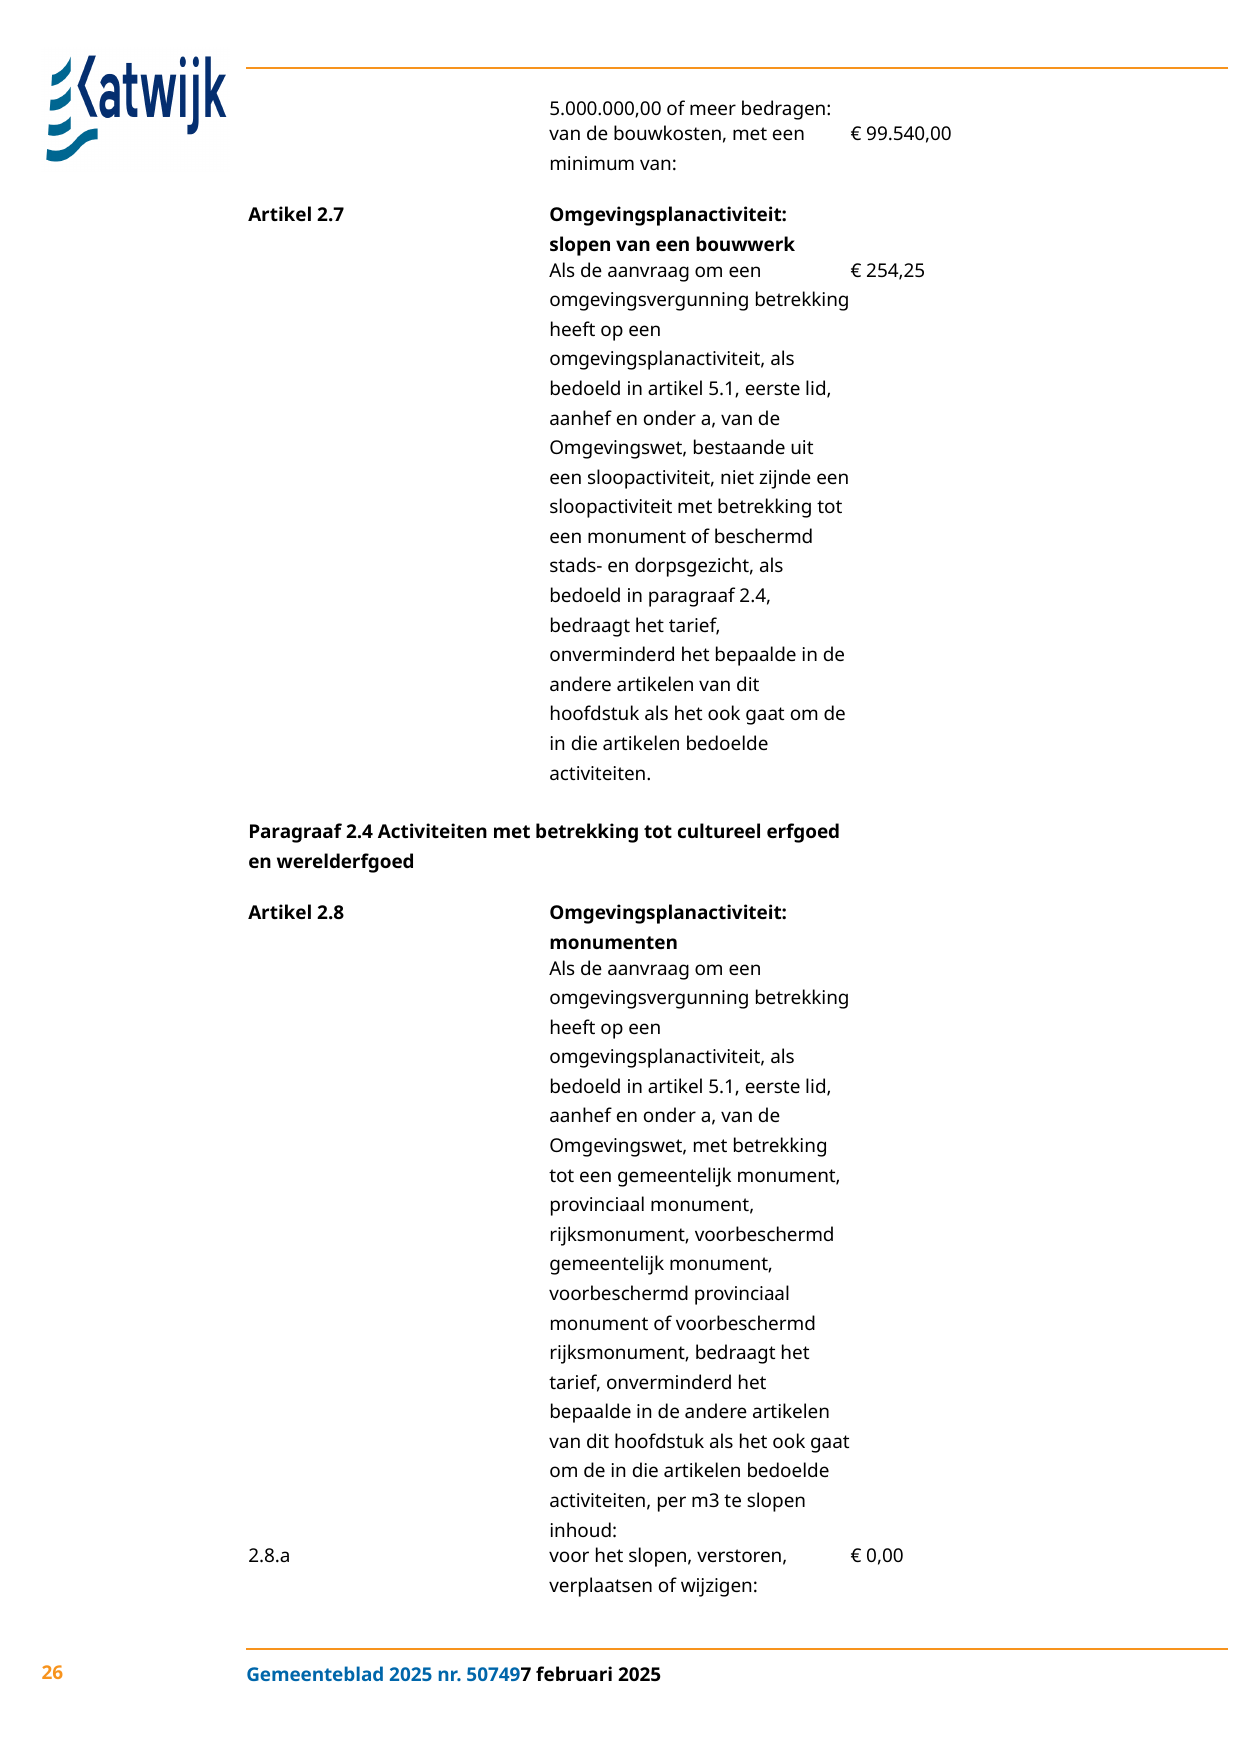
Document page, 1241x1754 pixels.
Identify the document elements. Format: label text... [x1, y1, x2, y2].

table_cell [549, 874, 850, 899]
table_cell Artikel 2.7 [248, 202, 549, 257]
table_cell [248, 176, 549, 202]
table_cell [850, 874, 1152, 899]
table_cell voor het slopen, verstoren, verplaatsen of wijzigen: [549, 1543, 850, 1598]
table_cell 2.8.a [248, 1543, 549, 1598]
table_cell [850, 202, 1152, 257]
table_cell Artikel 2.8 [248, 900, 549, 955]
picture [41, 47, 231, 172]
table_cell € 0,00 [850, 1543, 1152, 1598]
table_cell € 99.540,00 [850, 121, 1152, 176]
table_header [850, 819, 1152, 874]
table_cell Als de aanvraag om een omgevingsvergunning betrekking heeft op een omgevingsplanactiviteit, als bedoeld in artikel 5.1, eerste lid, aanhef en onder a, van de Omgevingswet, bestaande uit een sloopactiviteit, niet zijnde een sloopactiviteit met betrekking tot een monument of beschermd stads- en dorpsgezicht, als bedoeld in paragraaf 2.4, bedraagt het tarief, onverminderd het bepaalde in de andere artikelen van dit hoofdstuk als het ook gaat om de in die artikelen bedoelde activiteiten. [549, 257, 850, 786]
table_cell € 254,25 [850, 257, 1152, 786]
table_cell [850, 955, 1152, 1543]
table_cell [248, 257, 549, 786]
table_cell [248, 95, 549, 121]
table_cell van de bouwkosten, met een minimum van: [549, 121, 850, 176]
table_cell [248, 955, 549, 1543]
table_cell [248, 874, 549, 899]
table_header Paragraaf 2.4 Activiteiten met betrekking tot cultureel erfgoed en werelderfgoed [248, 819, 850, 874]
table_cell 5.000.000,00 of meer bedragen: [549, 95, 850, 121]
table_cell Omgevingsplanactiviteit: monumenten [549, 900, 850, 955]
table_cell [850, 176, 1152, 202]
table_cell Als de aanvraag om een omgevingsvergunning betrekking heeft op een omgevingsplanactiviteit, als bedoeld in artikel 5.1, eerste lid, aanhef en onder a, van de Omgevingswet, met betrekking tot een gemeentelijk monument, provinciaal monument, rijksmonument, voorbeschermd gemeentelijk monument, voorbeschermd provinciaal monument of voorbeschermd rijksmonument, bedraagt het tarief, onverminderd het bepaalde in de andere artikelen van dit hoofdstuk als het ook gaat om de in die artikelen bedoelde activiteiten, per m3 te slopen inhoud: [549, 955, 850, 1543]
table_cell [850, 900, 1152, 955]
table_cell [248, 121, 549, 176]
table_cell [850, 95, 1152, 121]
table_cell [549, 176, 850, 202]
table_cell Omgevingsplanactiviteit: slopen van een bouwwerk [549, 202, 850, 257]
